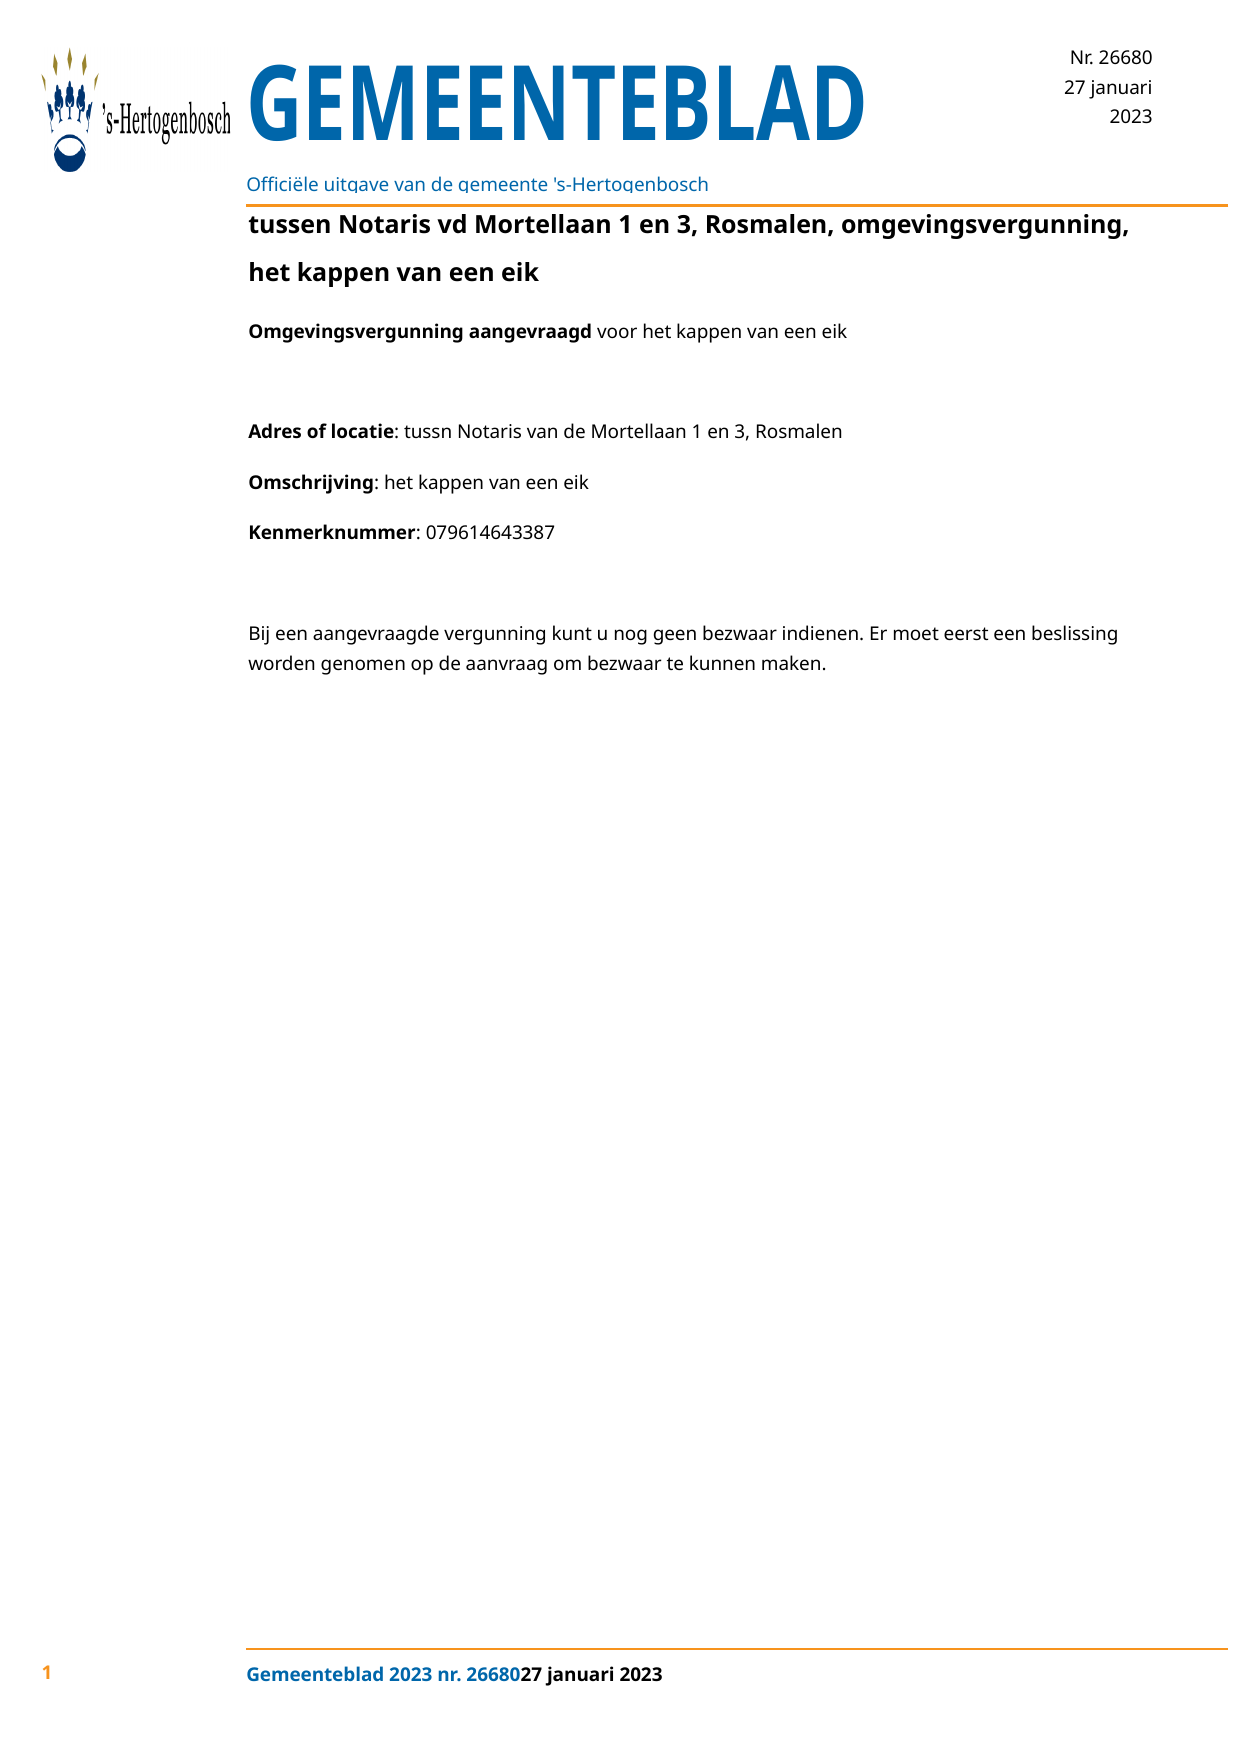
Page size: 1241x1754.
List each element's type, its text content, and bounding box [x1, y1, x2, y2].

text Kenmerknummer: 079614643387 [248, 519, 1152, 545]
text Omschrijving: het kappen van een eik [248, 469, 1152, 495]
text Bij een aangevraagde vergunning kunt u nog geen bezwaar indienen. Er moet eerst een beslissing worden genomen op de aanvraag om bezwaar te kunnen maken. [248, 620, 1152, 676]
text Omgevingsvergunning aangevraagd voor het kappen van een eik [248, 318, 1152, 344]
picture [41, 47, 231, 172]
text tussen Notaris vd Mortellaan 1 en 3, Rosmalen, omgevingsvergunning, het kappen van een eik [248, 207, 1152, 288]
text Adres of locatie: tussn Notaris van de Mortellaan 1 en 3, Rosmalen [248, 419, 1152, 444]
